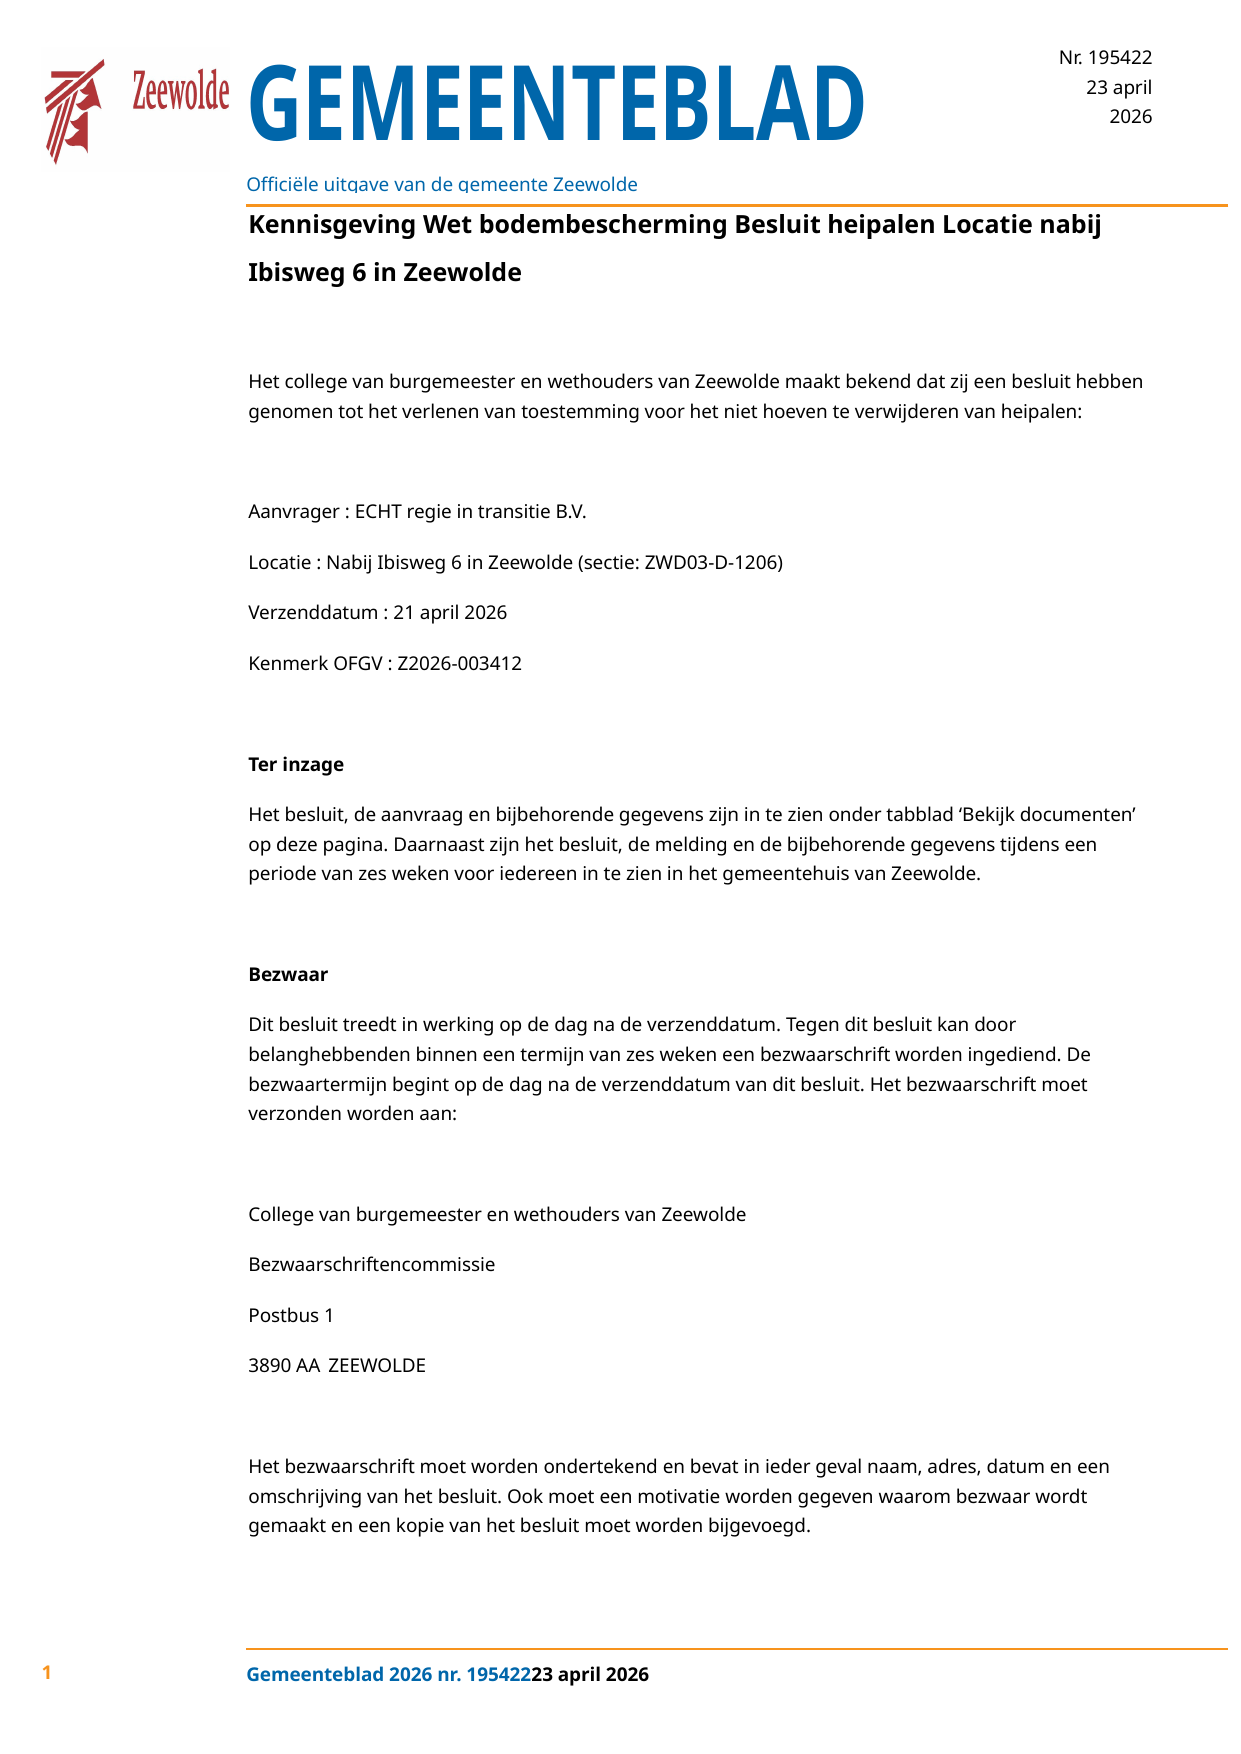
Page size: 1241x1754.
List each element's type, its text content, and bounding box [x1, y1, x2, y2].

text Het besluit, de aanvraag en bijbehorende gegevens zijn in te zien onder tabblad ‘Bekijk documenten’ op deze pagina. Daarnaast zijn het besluit, de melding en de bijbehorende gegevens tijdens een periode van zes weken voor iedereen in te zien in het gemeentehuis van Zeewolde. [248, 801, 1152, 886]
text College van burgemeester en wethouders van Zeewolde [248, 1201, 1152, 1227]
picture [41, 47, 231, 172]
text Postbus 1 [248, 1302, 1152, 1328]
text Aanvrager : ECHT regie in transitie B.V. [248, 499, 1152, 524]
text Dit besluit treedt in werking op de dag na de verzenddatum. Tegen dit besluit kan door belanghebbenden binnen een termijn van zes weken een bezwaarschrift worden ingediend. De bezwaartermijn begint op de dag na de verzenddatum van dit besluit. Het bezwaarschrift moet verzonden worden aan: [248, 1012, 1152, 1126]
text Het bezwaarschrift moet worden ondertekend en bevat in ieder geval naam, adres, datum en een omschrijving van het besluit. Ook moet een motivatie worden gegeven waarom bezwaar wordt gemaakt en een kopie van het besluit moet worden bijgevoegd. [248, 1453, 1152, 1538]
text Verzenddatum : 21 april 2026 [248, 599, 1152, 625]
text Kennisgeving Wet bodembescherming Besluit heipalen Locatie nabij Ibisweg 6 in Zeewolde [248, 207, 1152, 288]
text Bezwaar [248, 961, 1152, 987]
text Bezwaarschriftencommissie [248, 1252, 1152, 1277]
text 3890 AA ZEEWOLDE [248, 1352, 1152, 1378]
text Kenmerk OFGV : Z2026-003412 [248, 650, 1152, 676]
text Ter inzage [248, 751, 1152, 777]
text Het college van burgemeester en wethouders van Zeewolde maakt bekend dat zij een besluit hebben genomen tot het verlenen van toestemming voor het niet hoeven te verwijderen van heipalen: [248, 368, 1152, 424]
text Locatie : Nabij Ibisweg 6 in Zeewolde (sectie: ZWD03-D-1206) [248, 549, 1152, 575]
